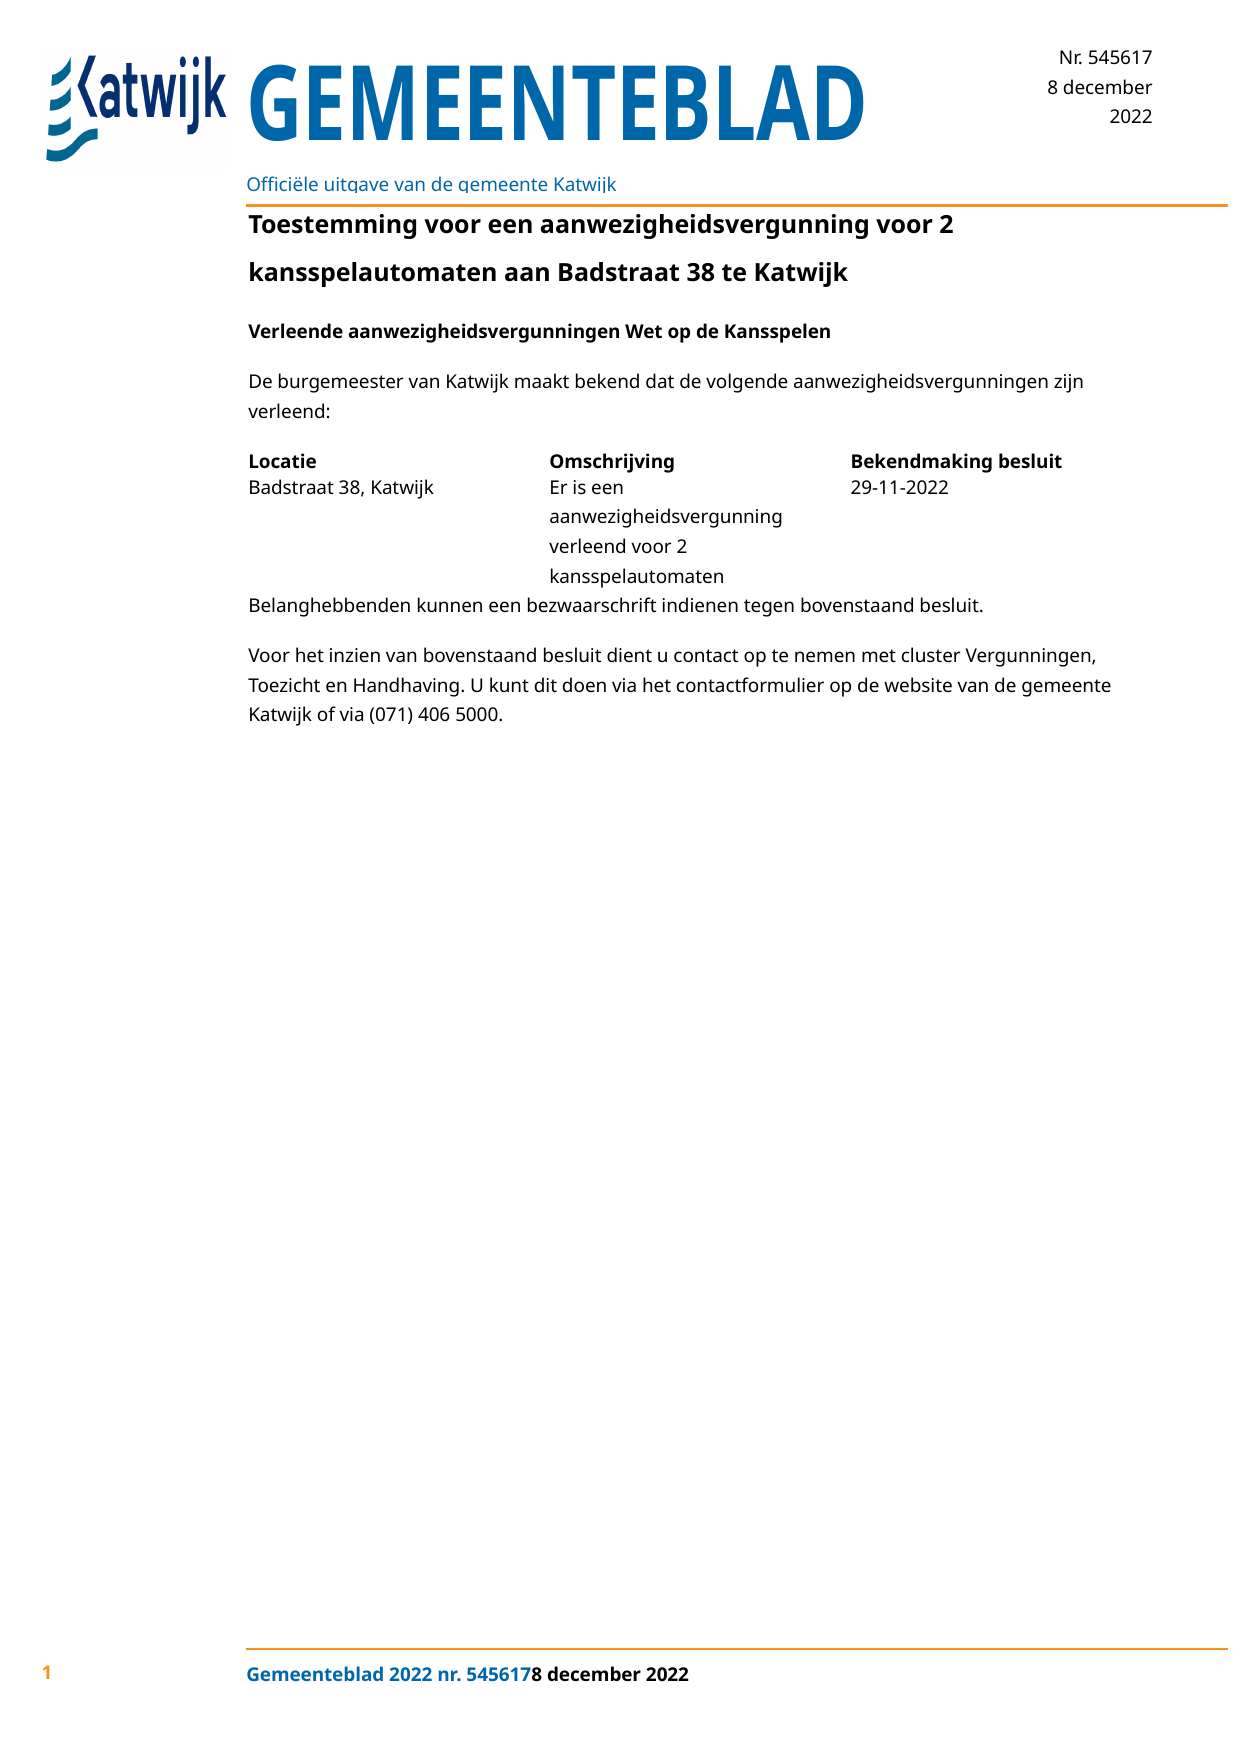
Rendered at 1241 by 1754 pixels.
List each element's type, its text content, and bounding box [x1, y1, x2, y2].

text De burgemeester van Katwijk maakt bekend dat de volgende aanwezigheidsvergunningen zijn verleend: [248, 368, 1152, 424]
text Voor het inzien van bovenstaand besluit dient u contact op te nemen met cluster Vergunningen, Toezicht en Handhaving. U kunt dit doen via het contactformulier op de website van de gemeente Katwijk of via (071) 406 5000. [248, 642, 1152, 727]
text Toestemming voor een aanwezigheidsvergunning voor 2 kansspelautomaten aan Badstraat 38 te Katwijk [248, 207, 1152, 288]
text Verleende aanwezigheidsvergunningen Wet op de Kansspelen [248, 318, 1152, 344]
table_cell 29-11-2022 [850, 474, 1152, 589]
table_cell Badstraat 38, Katwijk [248, 474, 549, 589]
picture [41, 47, 231, 172]
table_header Omschrijving [549, 449, 850, 474]
table_header Locatie [248, 449, 549, 474]
table_cell Er is een aanwezigheidsvergunning verleend voor 2 kansspelautomaten [549, 474, 850, 589]
table_header Bekendmaking besluit [850, 449, 1152, 474]
text Belanghebbenden kunnen een bezwaarschrift indienen tegen bovenstaand besluit. [248, 592, 1152, 618]
